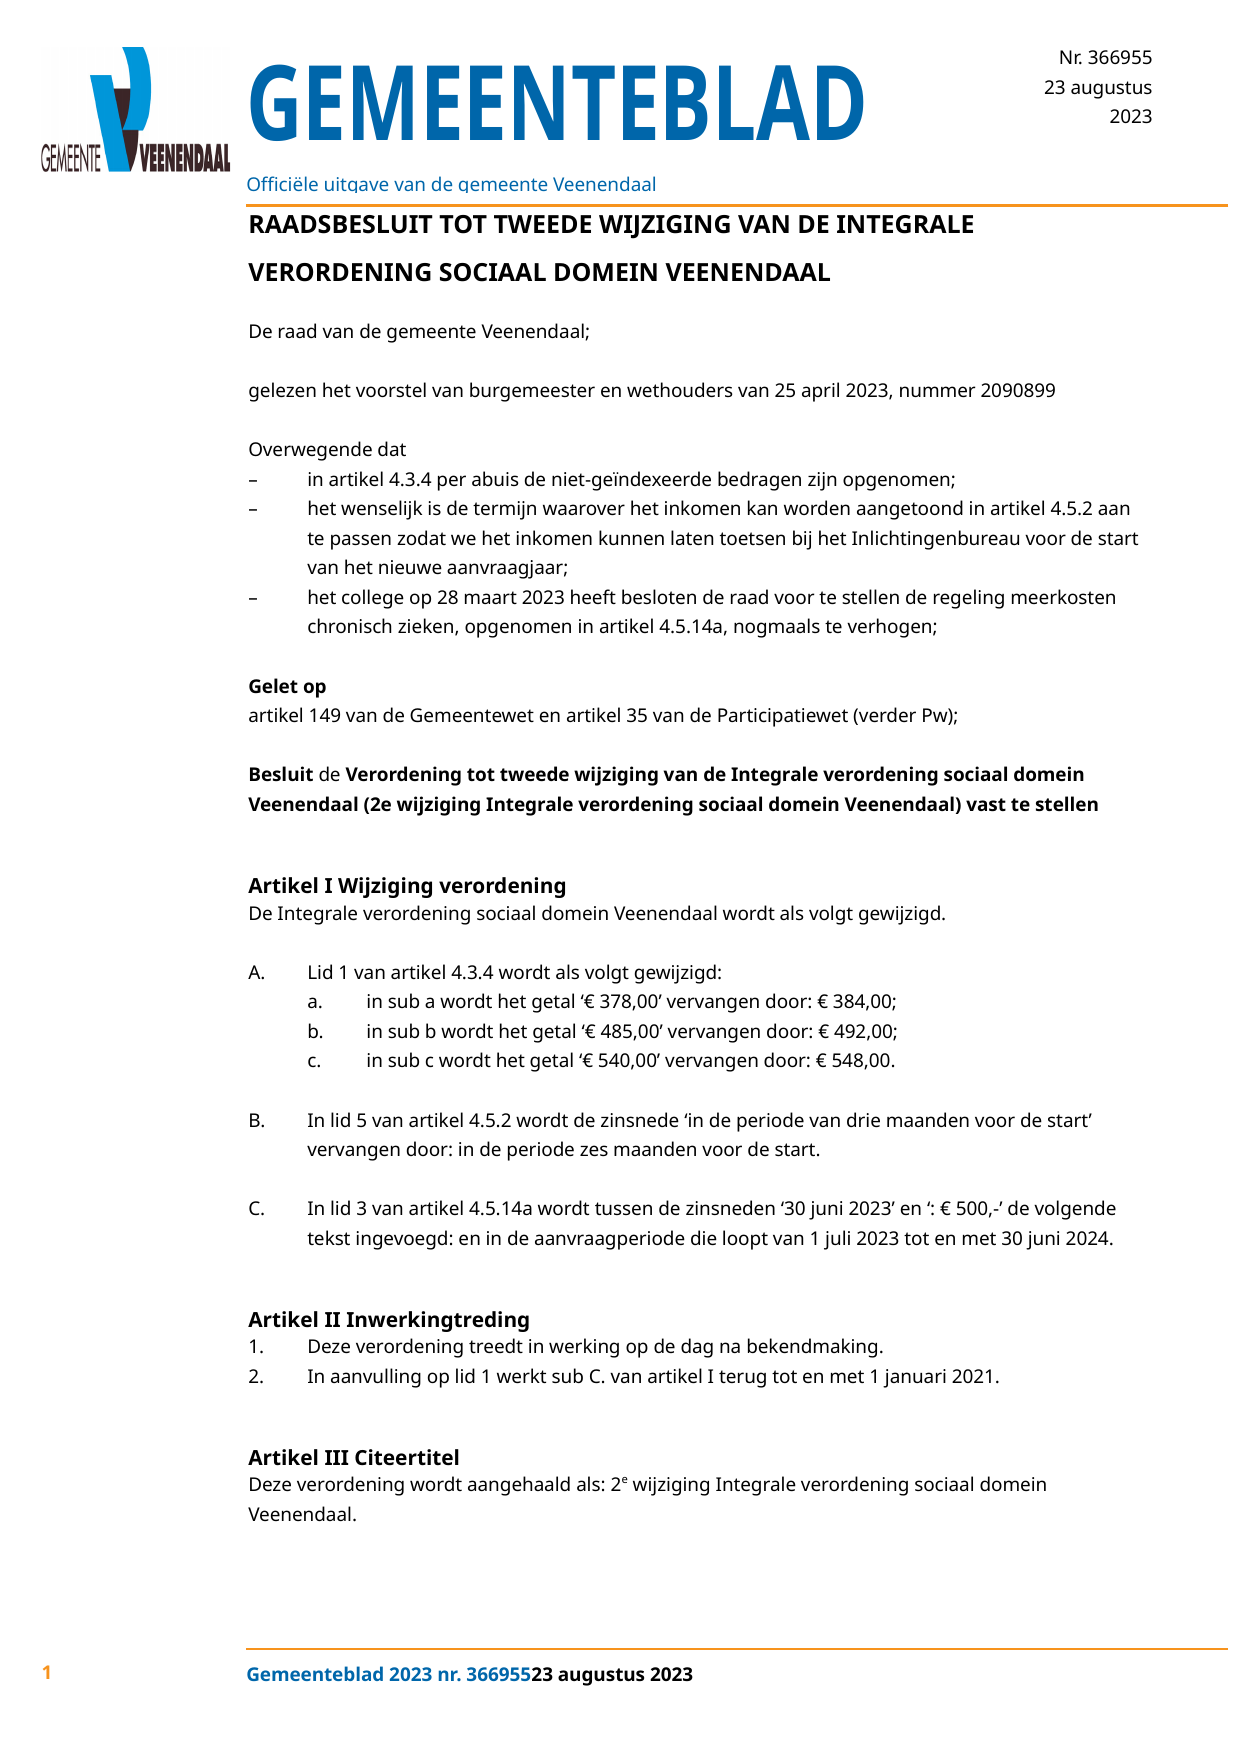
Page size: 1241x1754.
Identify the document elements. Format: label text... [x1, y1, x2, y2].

list het college op 28 maart 2023 heeft besloten de raad voor te stellen de regeling meerkosten chronisch zieken, opgenomen in artikel 4.5.14a, nogmaals te verhogen; [248, 584, 1152, 639]
list Deze verordening treedt in werking op de dag na bekendmaking. [248, 1333, 1152, 1359]
text Artikel III Citeertitel [248, 1443, 1152, 1472]
list Lid 1 van artikel 4.3.4 wordt als volgt gewijzigd: [248, 959, 1152, 984]
list in sub c wordt het getal ‘€ 540,00’ vervangen door: € 548,00. [307, 1048, 1152, 1073]
text Gelet op [248, 673, 1152, 699]
text artikel 149 van de Gemeentewet en artikel 35 van de Participatiewet (verder Pw); [248, 702, 1152, 728]
text Besluit de Verordening tot tweede wijziging van de Integrale verordening sociaal domein Veenendaal (2e wijziging Integrale verordening sociaal domein Veenendaal) vast te stellen [248, 762, 1152, 817]
text De Integrale verordening sociaal domein Veenendaal wordt als volgt gewijzigd. [248, 900, 1152, 925]
picture [41, 47, 130, 172]
list In aanvulling op lid 1 werkt sub C. van artikel I terug tot en met 1 januari 2021. [248, 1363, 1152, 1389]
text Artikel I Wijziging verordening [248, 871, 1152, 900]
text Artikel II Inwerkingtreding [248, 1305, 1152, 1333]
text De raad van de gemeente Veenendaal; [248, 318, 1152, 344]
text gelezen het voorstel van burgemeester en wethouders van 25 april 2023, nummer 2090899 [248, 377, 1152, 403]
text RAADSBESLUIT TOT TWEEDE WIJZIGING VAN DE INTEGRALE VERORDENING SOCIAAL DOMEIN VEENENDAAL [248, 207, 1152, 288]
text Deze verordening wordt aangehaald als: 2e wijziging Integrale verordening sociaal domein Veenendaal. [248, 1472, 1152, 1527]
picture [123, 47, 231, 172]
list het wenselijk is de termijn waarover het inkomen kan worden aangetoond in artikel 4.5.2 aan te passen zodat we het inkomen kunnen laten toetsen bij het Inlichtingenbureau voor de start van het nieuwe aanvraagjaar; [248, 495, 1152, 580]
list In lid 3 van artikel 4.5.14a wordt tussen de zinsneden ‘30 juni 2023’ en ‘: € 500,-’ de volgende tekst ingevoegd: en in de aanvraagperiode die loopt van 1 juli 2023 tot en met 30 juni 2024. [248, 1196, 1152, 1251]
list In lid 5 van artikel 4.5.2 wordt de zinsnede ‘in de periode van drie maanden voor de start’ vervangen door: in de periode zes maanden voor de start. [248, 1107, 1152, 1162]
list in artikel 4.3.4 per abuis de niet-geïndexeerde bedragen zijn opgenomen; [248, 466, 1152, 492]
list in sub a wordt het getal ‘€ 378,00’ vervangen door: € 384,00; [307, 988, 1152, 1014]
list in sub b wordt het getal ‘€ 485,00’ vervangen door: € 492,00; [307, 1018, 1152, 1044]
text Overwegende dat [248, 436, 1152, 462]
